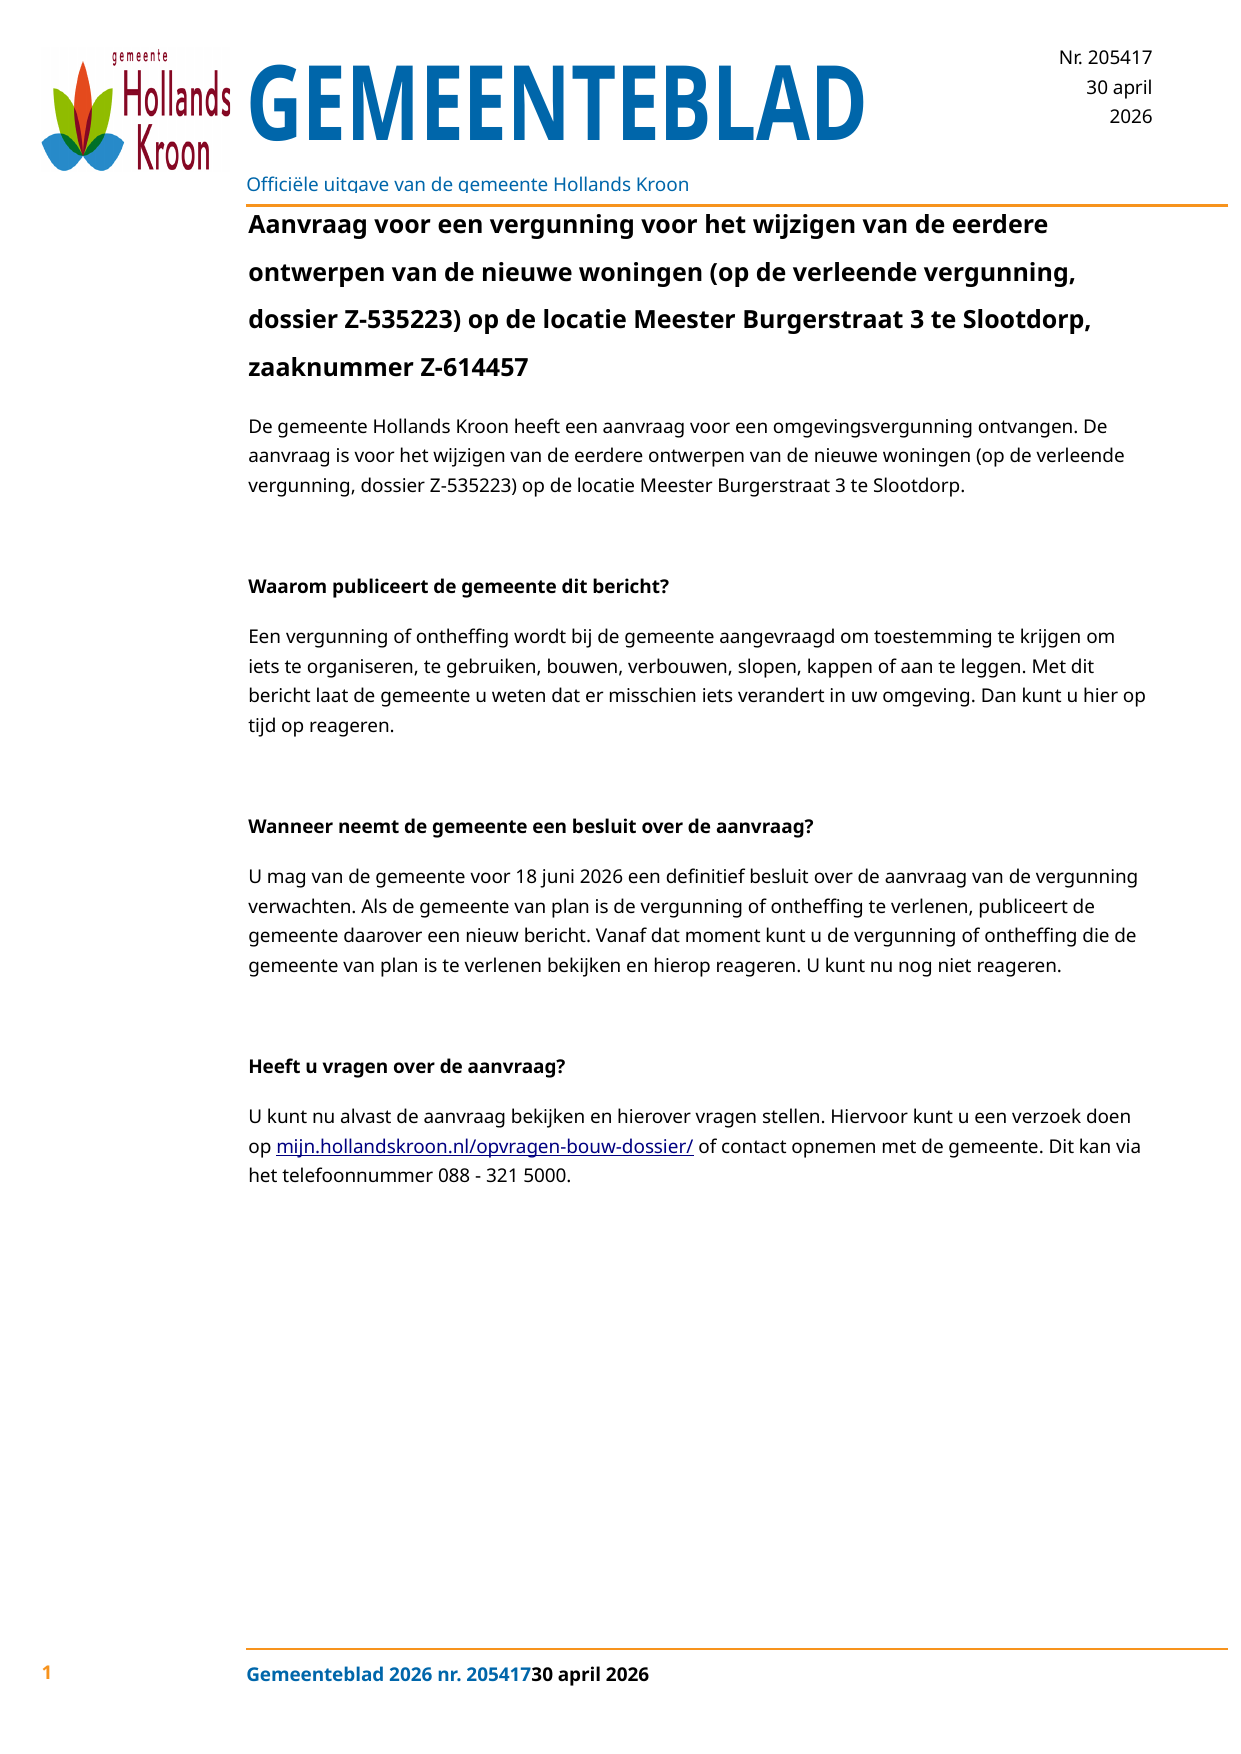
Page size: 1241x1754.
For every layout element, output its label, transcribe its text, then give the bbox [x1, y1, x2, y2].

text Aanvraag voor een vergunning voor het wijzigen van de eerdere ontwerpen van de nieuwe woningen (op de verleende vergunning, dossier Z-535223) op de locatie Meester Burgerstraat 3 te Slootdorp, zaaknummer Z-614457 [248, 207, 1152, 384]
text Wanneer neemt de gemeente een besluit over de aanvraag? [248, 813, 1152, 839]
picture [41, 47, 231, 172]
text De gemeente Hollands Kroon heeft een aanvraag voor een omgevingsvergunning ontvangen. De aanvraag is voor het wijzigen van de eerdere ontwerpen van de nieuwe woningen (op de verleende vergunning, dossier Z-535223) op de locatie Meester Burgerstraat 3 te Slootdorp. [248, 413, 1152, 498]
text Een vergunning of ontheffing wordt bij de gemeente aangevraagd om toestemming te krijgen om iets te organiseren, te gebruiken, bouwen, verbouwen, slopen, kappen of aan te leggen. Met dit bericht laat de gemeente u weten dat er misschien iets verandert in uw omgeving. Dan kunt u hier op tijd op reageren. [248, 623, 1152, 738]
text Waarom publiceert de gemeente dit bericht? [248, 573, 1152, 599]
text U kunt nu alvast de aanvraag bekijken en hierover vragen stellen. Hiervoor kunt u een verzoek doen op mijn.hollandskroon.nl/opvragen-bouw-dossier/ of contact opnemen met de gemeente. Dit kan via het telefoonnummer 088 - 321 5000. [248, 1103, 1152, 1188]
text U mag van de gemeente voor 18 juni 2026 een definitief besluit over de aanvraag van de vergunning verwachten. Als de gemeente van plan is de vergunning of ontheffing te verlenen, publiceert de gemeente daarover een nieuw bericht. Vanaf dat moment kunt u de vergunning of ontheffing die de gemeente van plan is te verlenen bekijken en hierop reageren. U kunt nu nog niet reageren. [248, 863, 1152, 978]
text Heeft u vragen over de aanvraag? [248, 1053, 1152, 1079]
